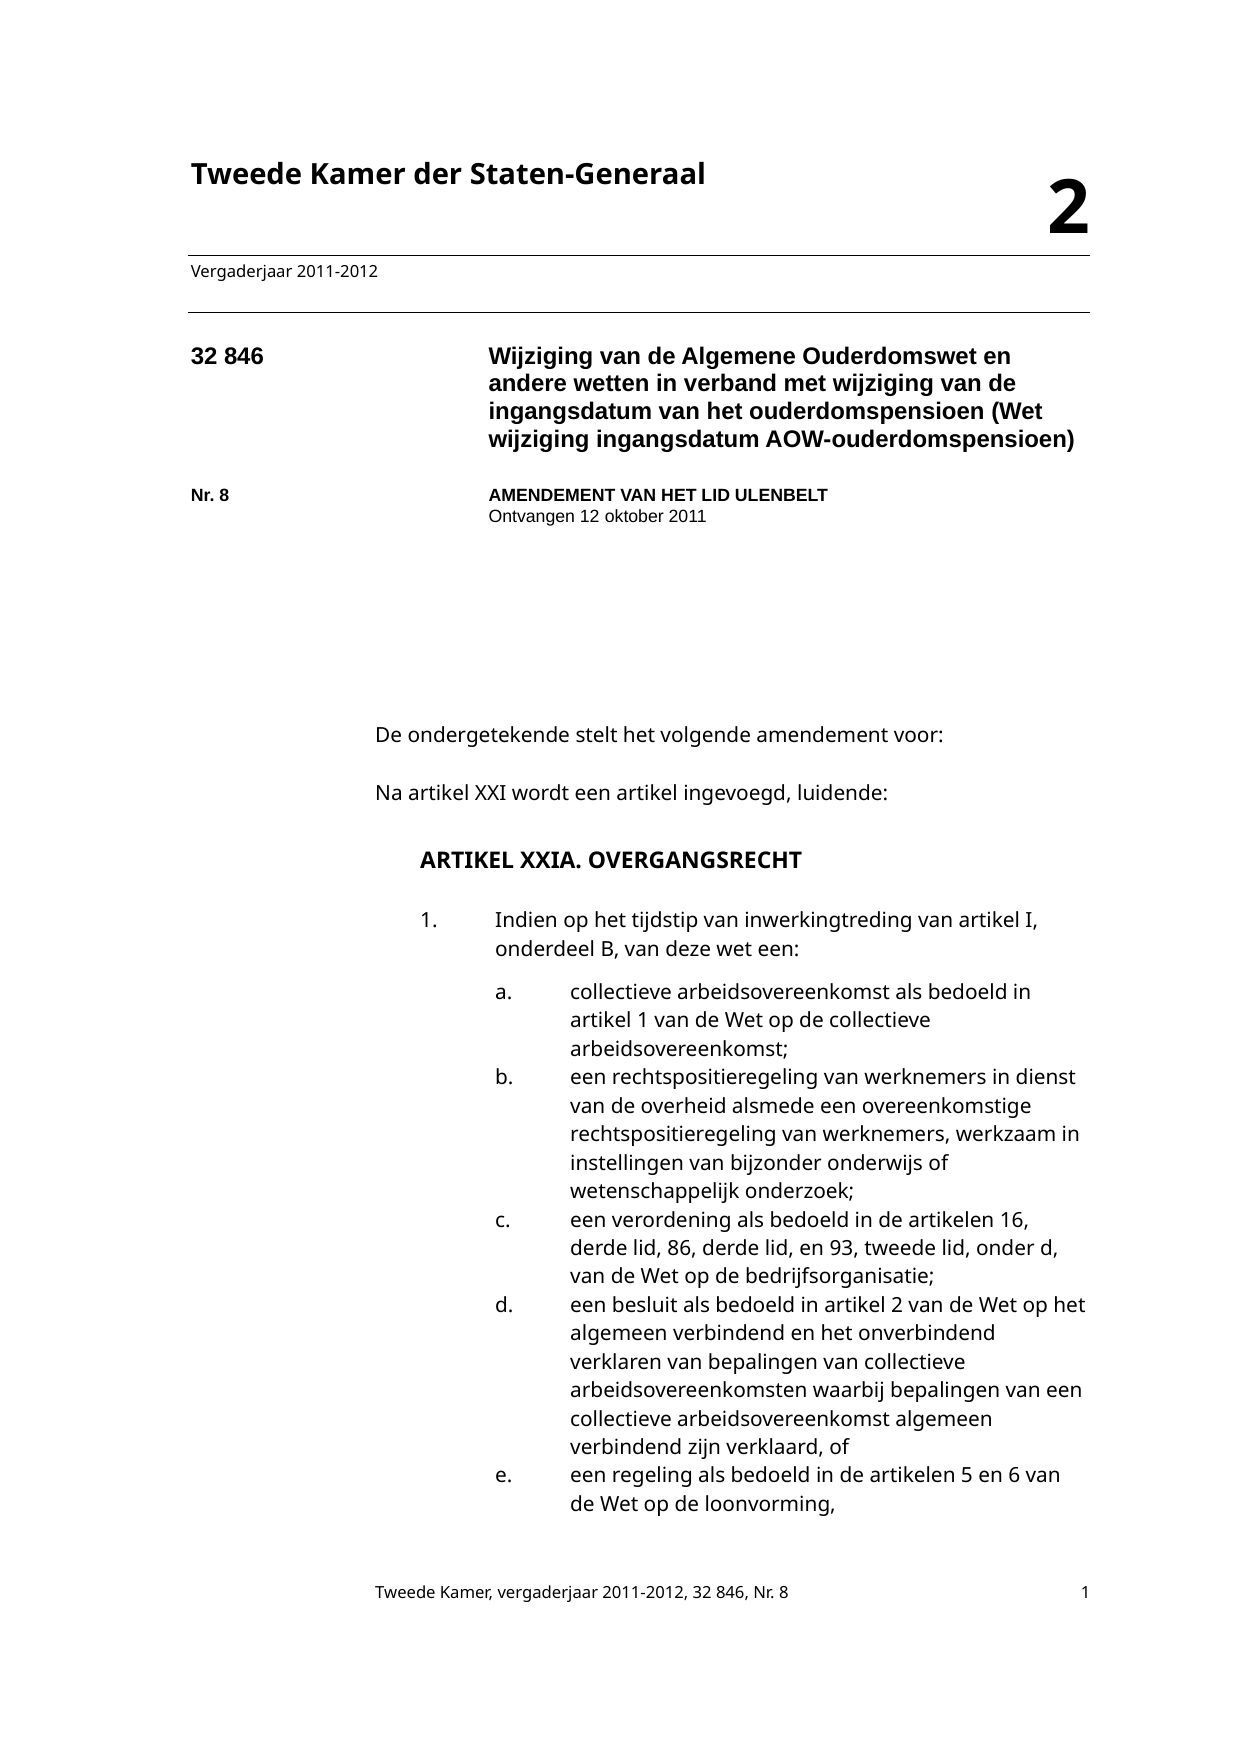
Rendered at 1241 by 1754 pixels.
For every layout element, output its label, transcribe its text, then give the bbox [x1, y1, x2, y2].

table_cell [485, 313, 1090, 339]
table_header 2 [910, 150, 1090, 255]
list Indien op het tijdstip van inwerkingtreding van artikel I, onderdeel B, van deze wet een: [420, 905, 1090, 962]
text De ondergetekende stelt het volgende amendement voor: [375, 720, 1090, 748]
list een regeling als bedoeld in de artikelen 5 en 6 van de Wet op de loonvorming, [495, 1461, 1090, 1517]
table_cell [188, 313, 485, 339]
subtitle ARTIKEL XXIA. OVERGANGSRECHT [420, 844, 1090, 875]
text Na artikel XXI wordt een artikel ingevoegd, luidende: [375, 778, 1090, 807]
table_cell 32 846 [188, 339, 485, 482]
table_cell Nr. 8 [188, 482, 485, 601]
table_cell Wijziging van de Algemene Ouderdomswet en andere wetten in verband met wijziging van de ingangsdatum van het ouderdomspensioen (Wet wijziging ingangsdatum AOW-ouderdomspensioen) [485, 339, 1090, 482]
table_header Tweede Kamer der Staten-Generaal [188, 150, 909, 255]
list collectieve arbeidsovereenkomst als bedoeld in artikel 1 van de Wet op de collectieve arbeidsovereenkomst; [495, 977, 1090, 1062]
list een verordening als bedoeld in de artikelen 16, derde lid, 86, derde lid, en 93, tweede lid, onder d, van de Wet op de bedrijfsorganisatie; [495, 1205, 1090, 1290]
table_cell Vergaderjaar 2011-2012 [188, 256, 485, 312]
table_cell [485, 256, 1090, 312]
list een rechtspositieregeling van werknemers in dienst van de overheid alsmede een overeenkomstige rechtspositieregeling van werknemers, werkzaam in instellingen van bijzonder onderwijs of wetenschappelijk onderzoek; [495, 1062, 1090, 1205]
table_cell AMENDEMENT VAN HET LID ULENBELT Ontvangen 12 oktober 2011 [485, 482, 1090, 601]
list een besluit als bedoeld in artikel 2 van de Wet op het algemeen verbindend en het onverbindend verklaren van bepalingen van collectieve arbeidsovereenkomsten waarbij bepalingen van een collectieve arbeidsovereenkomst algemeen verbindend zijn verklaard, of [495, 1290, 1090, 1461]
